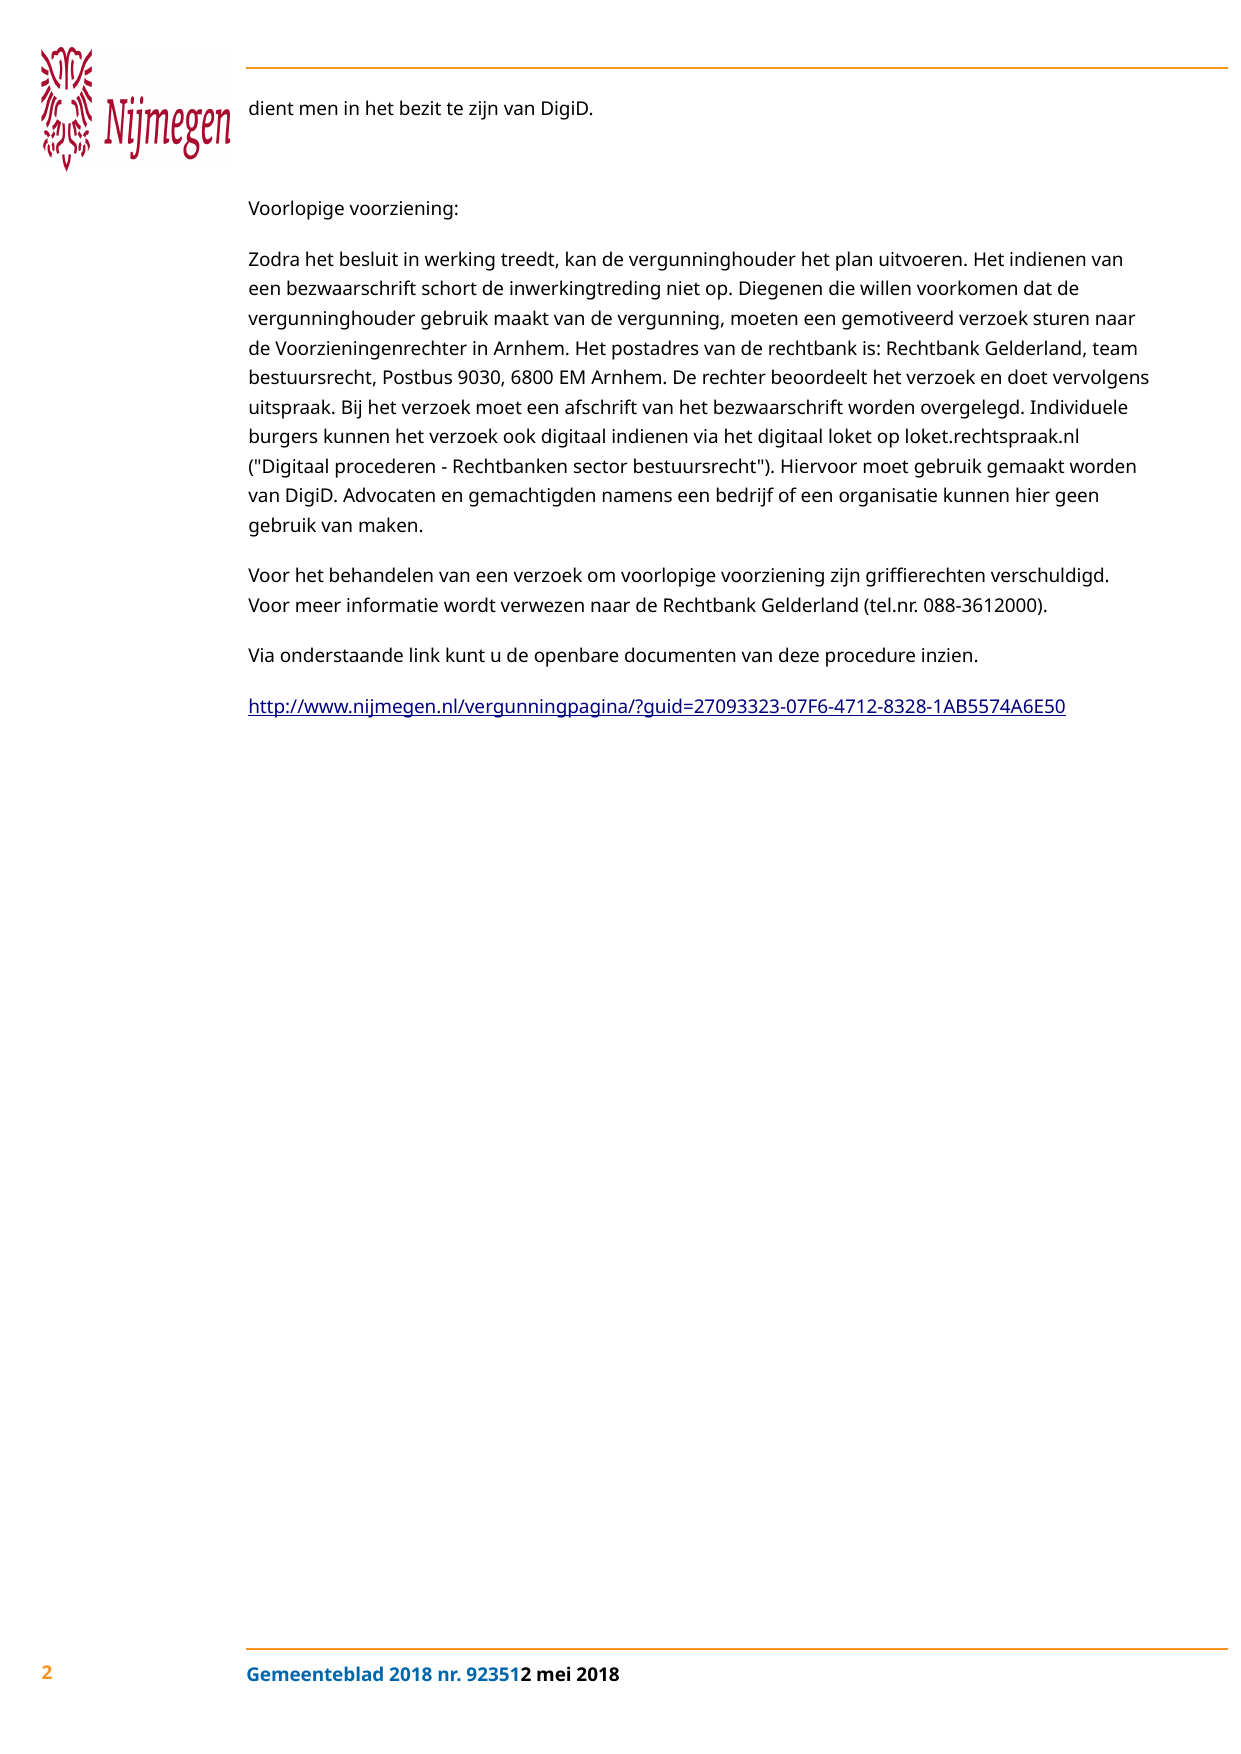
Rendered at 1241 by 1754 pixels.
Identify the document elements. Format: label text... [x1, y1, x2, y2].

text http://www.nijmegen.nl/vergunningpagina/?guid=27093323-07F6-4712-8328-1AB5574A6E50 [248, 693, 1152, 719]
text Zodra het besluit in werking treedt, kan de vergunninghouder het plan uitvoeren. Het indienen van een bezwaarschrift schort de inwerkingtreding niet op. Diegenen die willen voorkomen dat de vergunninghouder gebruik maakt van de vergunning, moeten een gemotiveerd verzoek sturen naar de Voorzieningenrechter in Arnhem. Het postadres van de rechtbank is: Rechtbank Gelderland, team bestuursrecht, Postbus 9030, 6800 EM Arnhem. De rechter beoordeelt het verzoek en doet vervolgens uitspraak. Bij het verzoek moet een afschrift van het bezwaarschrift worden overgelegd. Individuele burgers kunnen het verzoek ook digitaal indienen via het digitaal loket op loket.rechtspraak.nl ("Digitaal procederen - Rechtbanken sector bestuursrecht"). Hiervoor moet gebruik gemaakt worden van DigiD. Advocaten en gemachtigden namens een bedrijf of een organisatie kunnen hier geen gebruik van maken. [248, 246, 1152, 538]
text Via onderstaande link kunt u de openbare documenten van deze procedure inzien. [248, 643, 1152, 668]
text dient men in het bezit te zijn van DigiD. [248, 95, 1152, 121]
picture [41, 47, 231, 172]
text Voorlopige voorziening: [248, 196, 1152, 221]
text Voor het behandelen van een verzoek om voorlopige voorziening zijn griffierechten verschuldigd. Voor meer informatie wordt verwezen naar de Rechtbank Gelderland (tel.nr. 088-3612000). [248, 563, 1152, 618]
